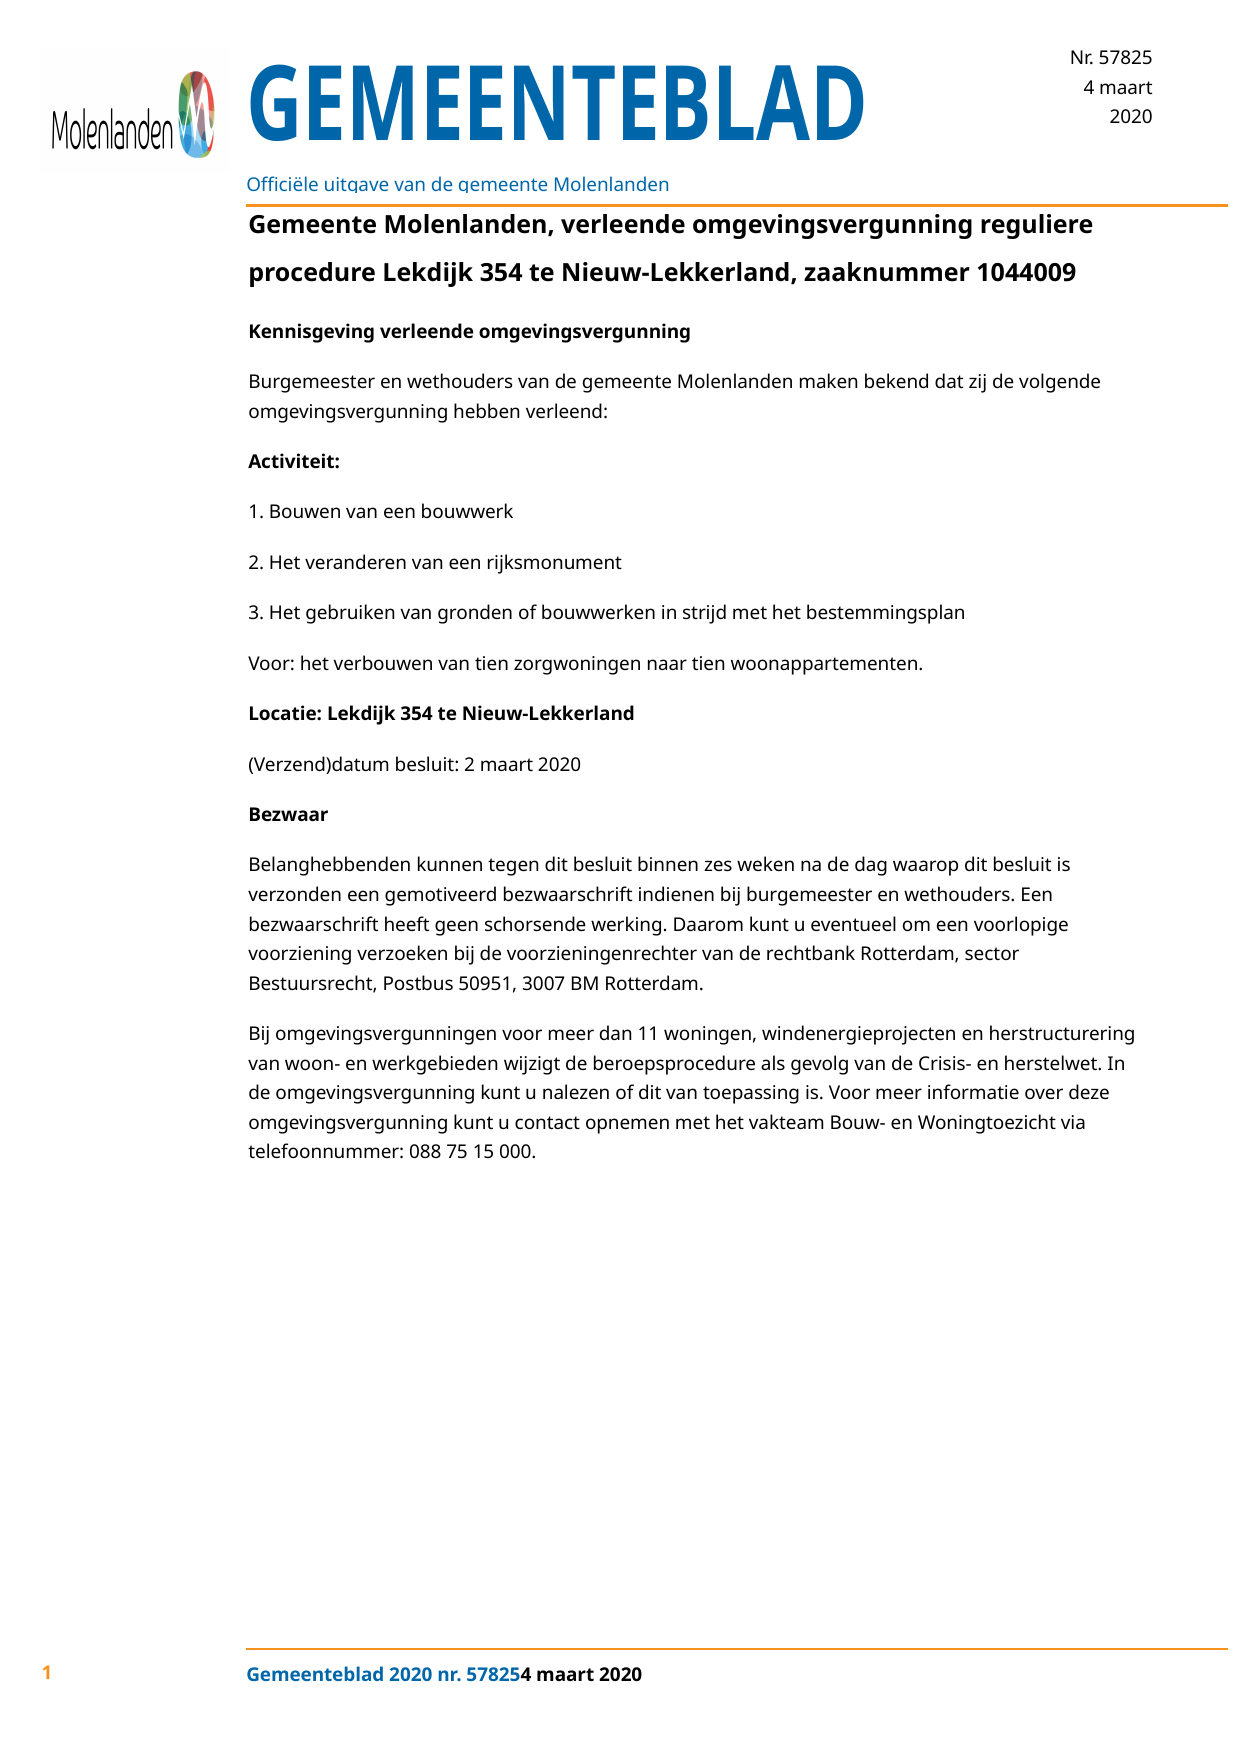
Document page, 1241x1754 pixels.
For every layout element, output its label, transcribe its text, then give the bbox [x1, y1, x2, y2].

text Kennisgeving verleende omgevingsvergunning [248, 318, 1152, 344]
text 1. Bouwen van een bouwwerk [248, 499, 1152, 524]
picture [41, 47, 231, 172]
text Burgemeester en wethouders van de gemeente Molenlanden maken bekend dat zij de volgende omgevingsvergunning hebben verleend: [248, 368, 1152, 424]
text 3. Het gebruiken van gronden of bouwwerken in strijd met het bestemmingsplan [248, 599, 1152, 625]
text Bij omgevingsvergunningen voor meer dan 11 woningen, windenergieprojecten en herstructurering van woon- en werkgebieden wijzigt de beroepsprocedure als gevolg van de Crisis- en herstelwet. In de omgevingsvergunning kunt u nalezen of dit van toepassing is. Voor meer informatie over deze omgevingsvergunning kunt u contact opnemen met het vakteam Bouw- en Woningtoezicht via telefoonnummer: 088 75 15 000. [248, 1020, 1152, 1164]
text 2. Het veranderen van een rijksmonument [248, 549, 1152, 575]
text Gemeente Molenlanden, verleende omgevingsvergunning reguliere procedure Lekdijk 354 te Nieuw-Lekkerland, zaaknummer 1044009 [248, 207, 1152, 288]
text Belanghebbenden kunnen tegen dit besluit binnen zes weken na de dag waarop dit besluit is verzonden een gemotiveerd bezwaarschrift indienen bij burgemeester en wethouders. Een bezwaarschrift heeft geen schorsende werking. Daarom kunt u eventueel om een voorlopige voorziening verzoeken bij de voorzieningenrechter van de rechtbank Rotterdam, sector Bestuursrecht, Postbus 50951, 3007 BM Rotterdam. [248, 852, 1152, 996]
text (Verzend)datum besluit: 2 maart 2020 [248, 751, 1152, 777]
text Voor: het verbouwen van tien zorgwoningen naar tien woonappartementen. [248, 650, 1152, 676]
text Locatie: Lekdijk 354 te Nieuw-Lekkerland [248, 700, 1152, 726]
text Activiteit: [248, 448, 1152, 474]
text Bezwaar [248, 801, 1152, 827]
